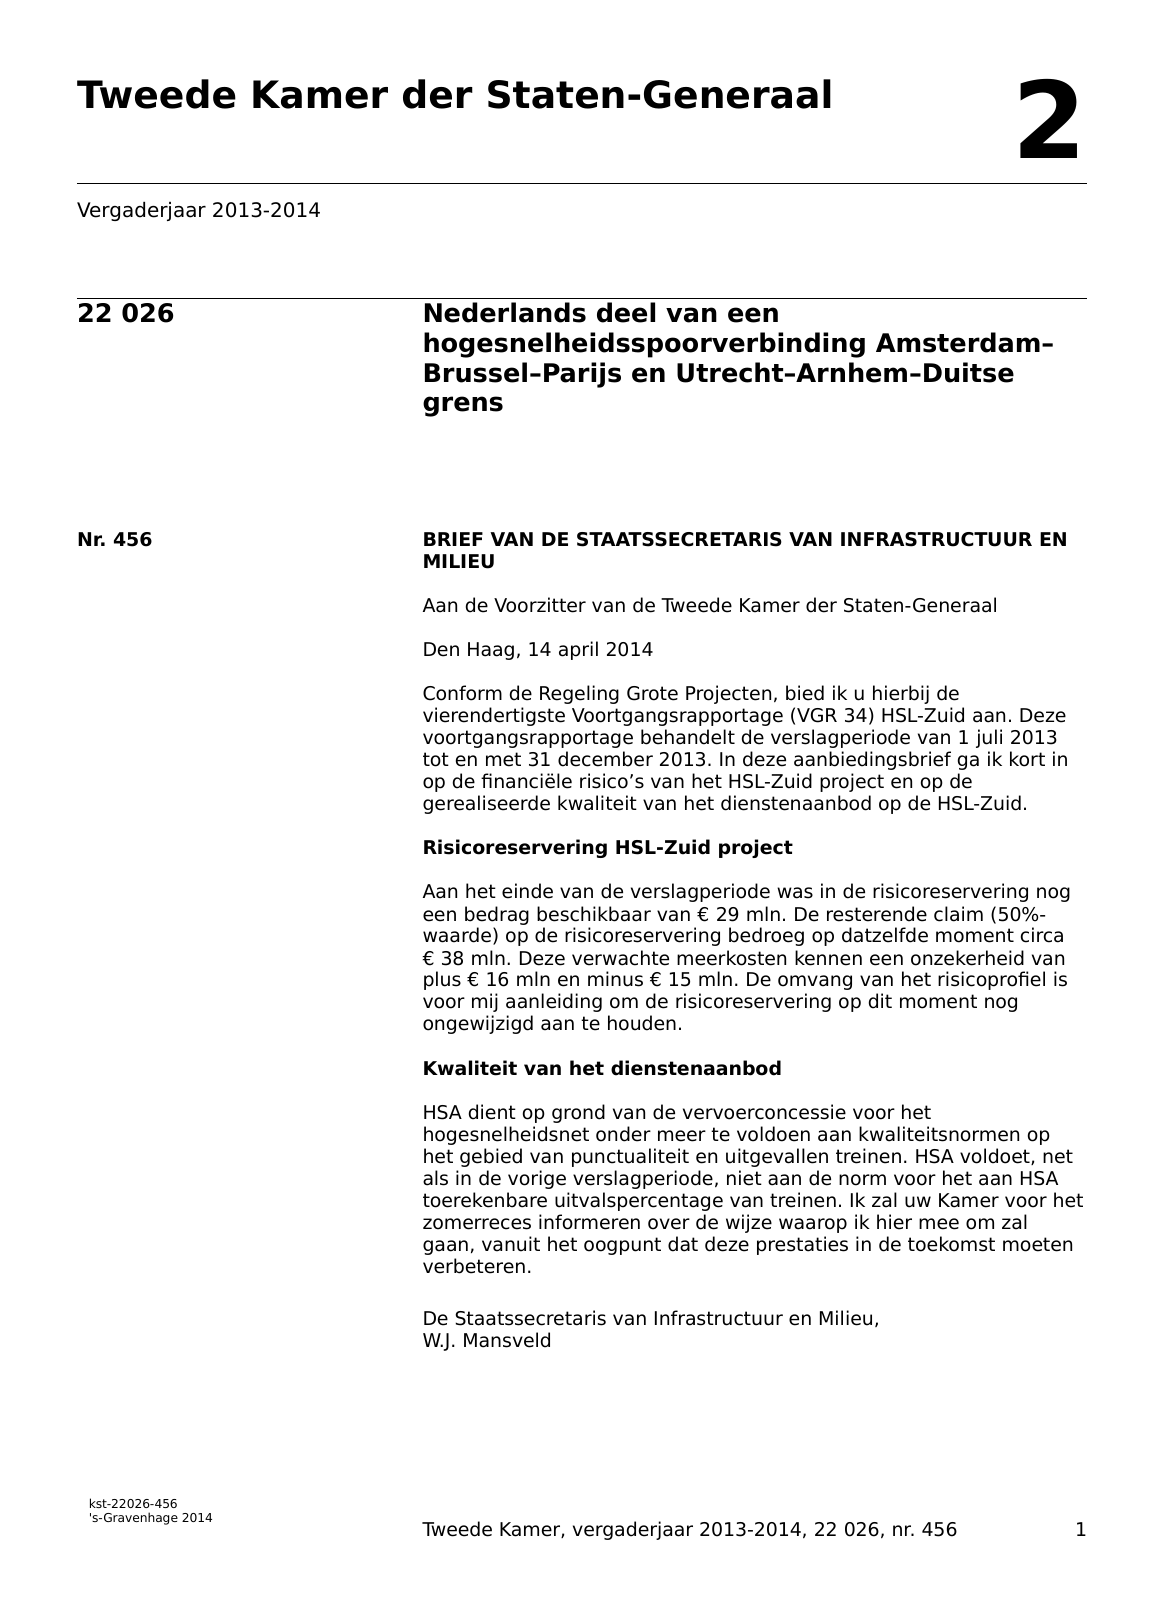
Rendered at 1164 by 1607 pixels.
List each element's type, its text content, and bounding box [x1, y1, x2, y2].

table_cell Vergaderjaar 2013-2014 [77, 184, 1087, 298]
text HSA dient op grond van de vervoerconcessie voor het hogesnelheidsnet onder meer te voldoen aan kwaliteitsnormen op het gebied van punctualiteit en uitgevallen treinen. HSA voldoet, net als in de vorige verslagperiode, niet aan de norm voor het aan HSA toerekenbare uitvalspercentage van treinen. Ik zal uw Kamer voor het zomerreces informeren over de wijze waarop ik hier mee om zal gaan, vanuit het oogpunt dat deze prestaties in de toekomst moeten verbeteren. [422, 1102, 1087, 1277]
text Aan het einde van de verslagperiode was in de risicoreservering nog een bedrag beschikbaar van € 29 mln. De resterende claim (50%-waarde) op de risicoreservering bedroeg op datzelfde moment circa € 38 mln. Deze verwachte meerkosten kennen een onzekerheid van plus € 16 mln en minus € 15 mln. De omvang van het risicoprofiel is voor mij aanleiding om de risicoreservering op dit moment nog ongewijzigd aan te houden. [422, 881, 1087, 1035]
text 's-Gravenhage 2014 [88, 1511, 323, 1525]
text kst-22026-456 [88, 1497, 323, 1511]
subtitle Risicoreservering HSL-Zuid project [422, 837, 1087, 859]
subtitle 22 026 Nederlands deel van een hogesnelheidsspoorverbinding Amsterdam–Brussel–Parijs en Utrecht–Arnhem–Duitse grens [77, 299, 1087, 418]
text Conform de Regeling Grote Projecten, bied ik u hierbij de vierendertigste Voortgangsrapportage (VGR 34) HSL-Zuid aan. Deze voortgangsrapportage behandelt de verslagperiode van 1 juli 2013 tot en met 31 december 2013. In deze aanbiedingsbrief ga ik kort in op de financiële risico’s van het HSL-Zuid project en op de gerealiseerde kwaliteit van het dienstenaanbod op de HSL-Zuid. [422, 683, 1087, 815]
table_header 2 [886, 59, 1087, 183]
text De Staatssecretaris van Infrastructuur en Milieu, W.J. Mansveld [422, 1307, 1087, 1351]
subtitle Kwaliteit van het dienstenaanbod [422, 1057, 1087, 1079]
table_header Tweede Kamer der Staten-Generaal [77, 59, 886, 183]
subtitle Nr. 456 BRIEF VAN DE STAATSSECRETARIS VAN INFRASTRUCTUUR EN MILIEU [77, 529, 1087, 573]
text Aan de Voorzitter van de Tweede Kamer der Staten-Generaal [422, 595, 1087, 617]
text Den Haag, 14 april 2014 [422, 639, 1087, 661]
